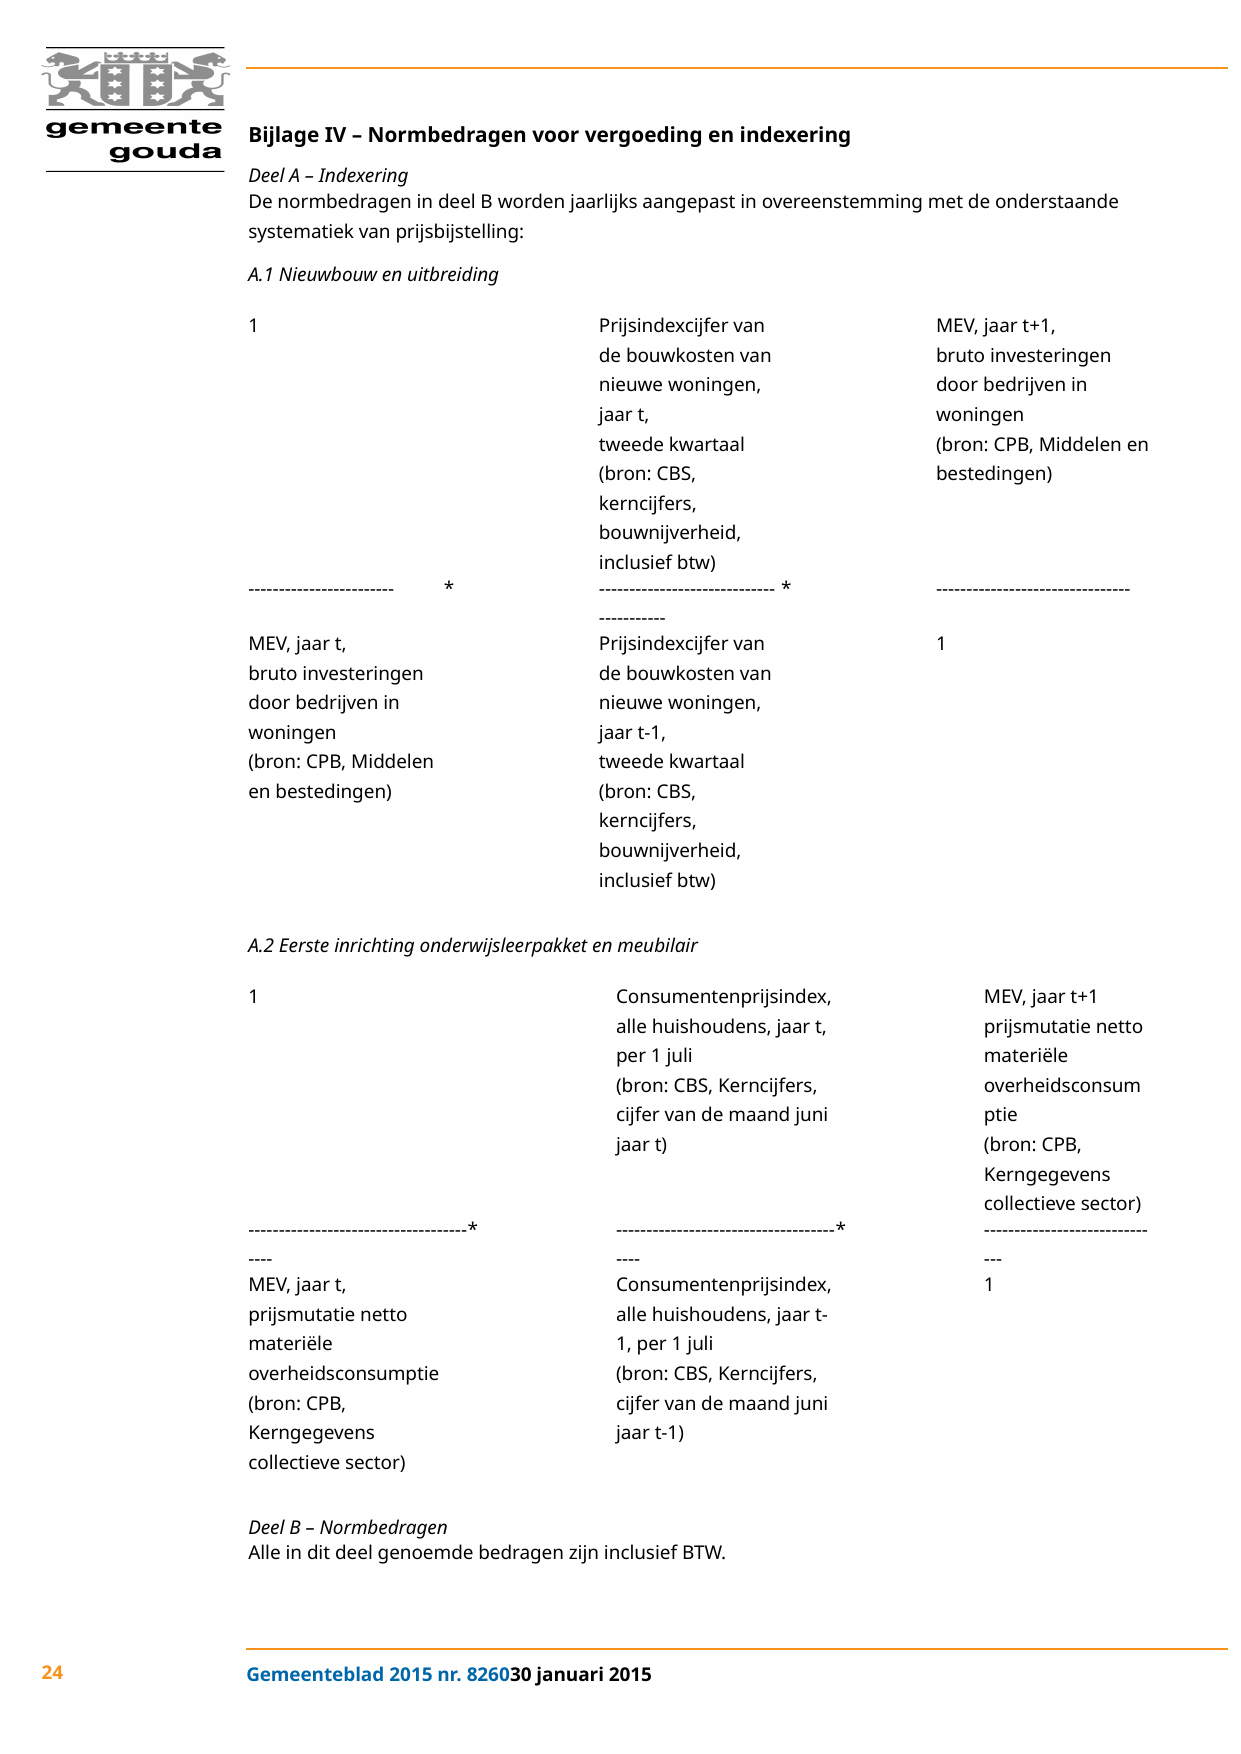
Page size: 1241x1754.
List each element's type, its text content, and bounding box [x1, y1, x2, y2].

table_cell ---------------------------------------- [599, 575, 781, 630]
table_header [468, 983, 616, 1216]
table_header [781, 313, 936, 575]
table_cell -------------------------------- [936, 575, 1152, 630]
table_cell [444, 630, 599, 892]
table_cell [781, 630, 936, 892]
table_cell ---------------------------------------- [248, 1216, 467, 1271]
text Alle in dit deel genoemde bedragen zijn inclusief BTW. [248, 1539, 1152, 1565]
table_cell * [781, 575, 936, 630]
table_header [835, 983, 984, 1216]
table_cell ------------------------ [248, 575, 443, 630]
table_cell [835, 1271, 984, 1474]
table_header 1 [248, 313, 443, 575]
table_cell 1 [936, 630, 1152, 892]
text A.2 Eerste inrichting onderwijsleerpakket en meubilair [248, 932, 1152, 957]
table_cell Consumentenprijsindex, alle huishoudens, jaar t-1, per 1 juli (bron: CBS, Kerncijfers, cijfer van de maand juni jaar t-1) [616, 1271, 835, 1474]
table_header [444, 313, 599, 575]
table_header MEV, jaar t+1, bruto investeringen door bedrijven in woningen (bron: CPB, Middelen en bestedingen) [936, 313, 1152, 575]
table_cell Prijsindexcijfer van de bouwkosten van nieuwe woningen, jaar t-1, tweede kwartaal (bron: CBS, kerncijfers, bouwnijverheid, inclusief btw) [599, 630, 781, 892]
table_cell MEV, jaar t, bruto investeringen door bedrijven in woningen (bron: CPB, Middelen en bestedingen) [248, 630, 443, 892]
table_header MEV, jaar t+1 prijsmutatie netto materiële overheidsconsumptie (bron: CPB, Kerngegevens collectieve sector) [984, 983, 1152, 1216]
table_header 1 [248, 983, 467, 1216]
table_cell 1 [984, 1271, 1152, 1474]
table_header Prijsindexcijfer van de bouwkosten van nieuwe woningen, jaar t, tweede kwartaal (bron: CBS, kerncijfers, bouwnijverheid, inclusief btw) [599, 313, 781, 575]
text A.1 Nieuwbouw en uitbreiding [248, 261, 1152, 287]
table_cell ---------------------------------------- [616, 1216, 835, 1271]
table_cell [468, 1271, 616, 1474]
table_cell ------------------------------ [984, 1216, 1152, 1271]
table_cell * [444, 575, 599, 630]
table_cell * [468, 1216, 616, 1271]
table_cell * [835, 1216, 984, 1271]
table_cell MEV, jaar t, prijsmutatie netto materiële overheidsconsumptie (bron: CPB, Kerngegevens collectieve sector) [248, 1271, 467, 1474]
text Bijlage IV – Normbedragen voor vergoeding en indexering [248, 121, 1152, 149]
picture [41, 47, 231, 172]
table_header Consumentenprijsindex, alle huishoudens, jaar t, per 1 juli (bron: CBS, Kerncijfers, cijfer van de maand juni jaar t) [616, 983, 835, 1216]
text Deel B – Normbedragen [248, 1514, 1152, 1539]
text De normbedragen in deel B worden jaarlijks aangepast in overeenstemming met de onderstaande systematiek van prijsbijstelling: [248, 188, 1152, 243]
text Deel A – Indexering [248, 162, 1152, 188]
